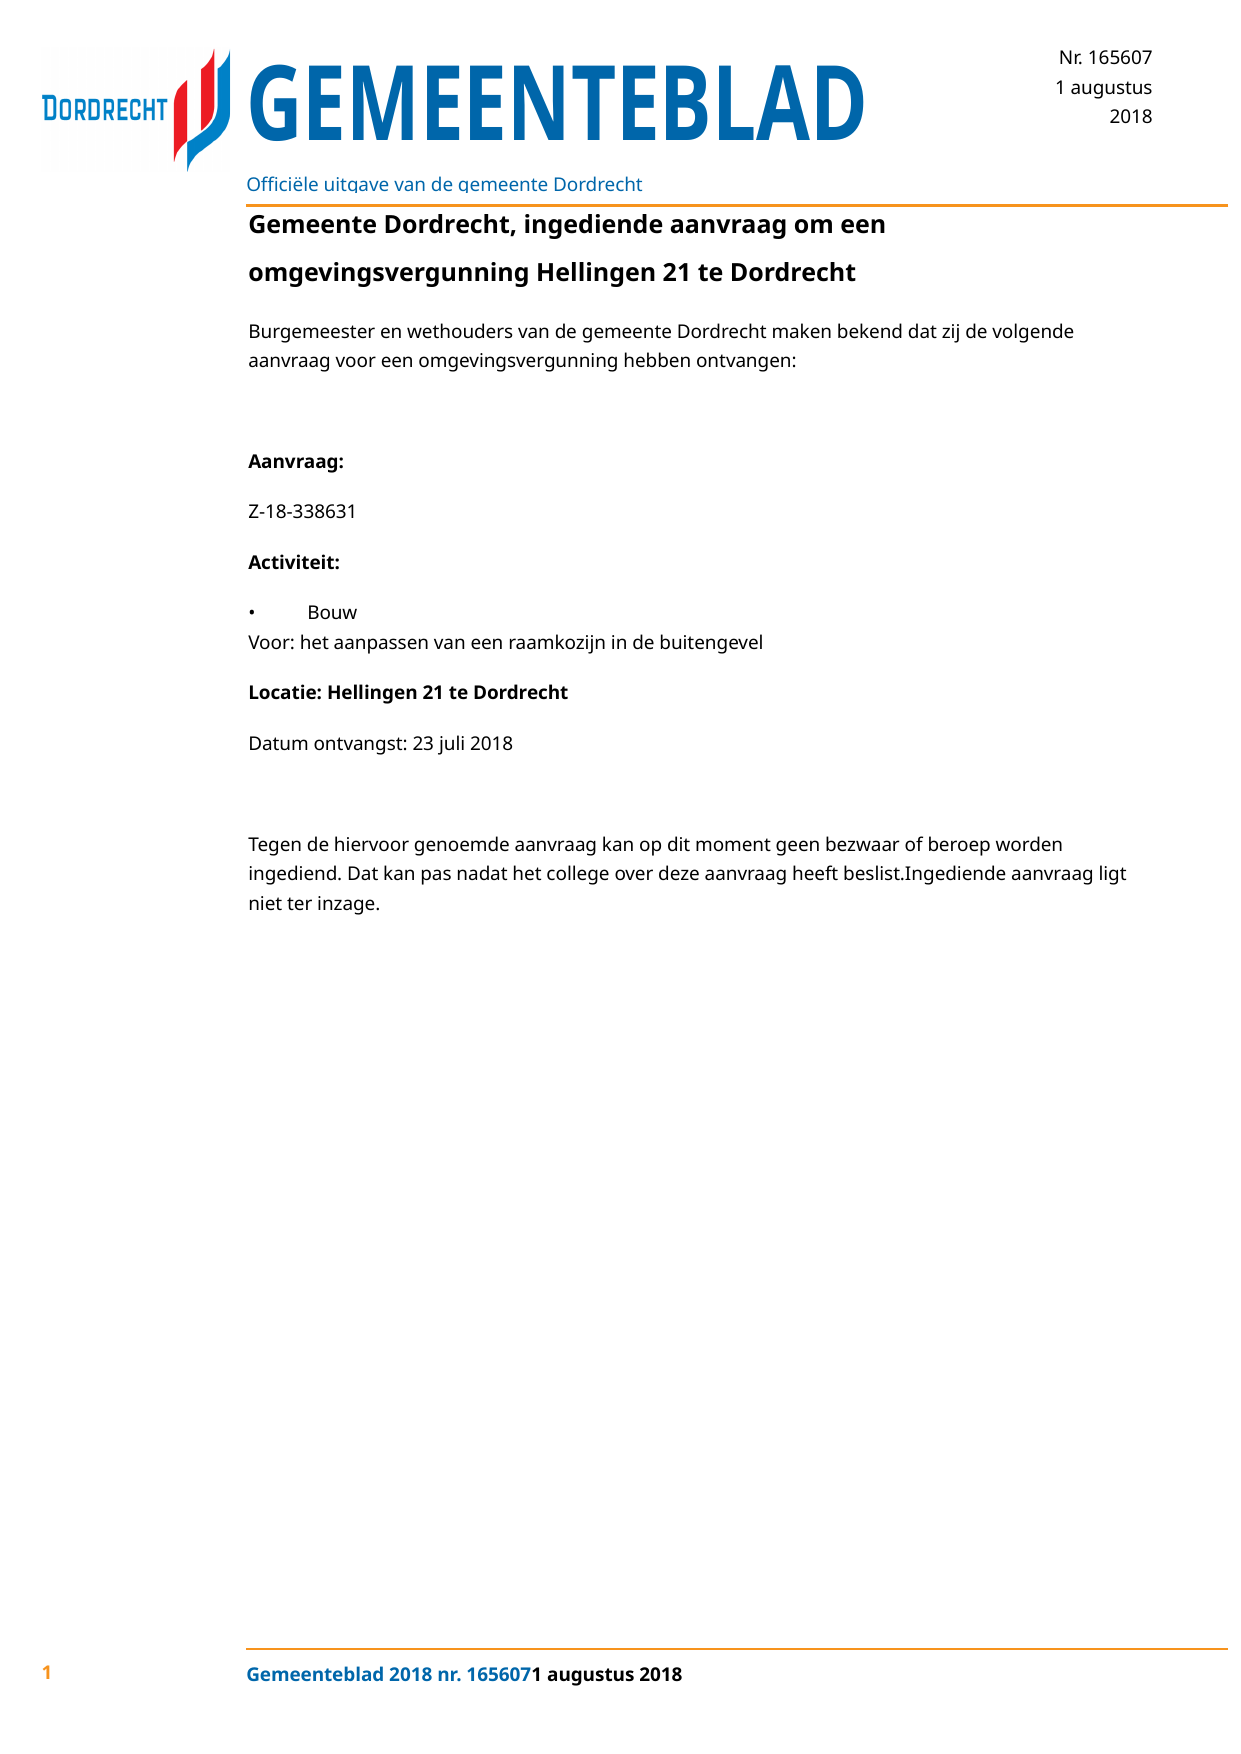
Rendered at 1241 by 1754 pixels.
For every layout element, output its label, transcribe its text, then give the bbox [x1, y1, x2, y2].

text Tegen de hiervoor genoemde aanvraag kan op dit moment geen bezwaar of beroep worden ingediend. Dat kan pas nadat het college over deze aanvraag heeft beslist.Ingediende aanvraag ligt niet ter inzage. [248, 831, 1152, 916]
list Bouw [248, 599, 1152, 625]
text Burgemeester en wethouders van de gemeente Dordrecht maken bekend dat zij de volgende aanvraag voor een omgevingsvergunning hebben ontvangen: [248, 318, 1152, 373]
text Voor: het aanpassen van een raamkozijn in de buitengevel [248, 629, 1152, 655]
text Activiteit: [248, 549, 1152, 575]
text Locatie: Hellingen 21 te Dordrecht [248, 679, 1152, 705]
text Aanvraag: [248, 448, 1152, 474]
text Gemeente Dordrecht, ingediende aanvraag om een omgevingsvergunning Hellingen 21 te Dordrecht [248, 207, 1152, 288]
text Z-18-338631 [248, 499, 1152, 524]
picture [41, 47, 231, 172]
text Datum ontvangst: 23 juli 2018 [248, 730, 1152, 756]
